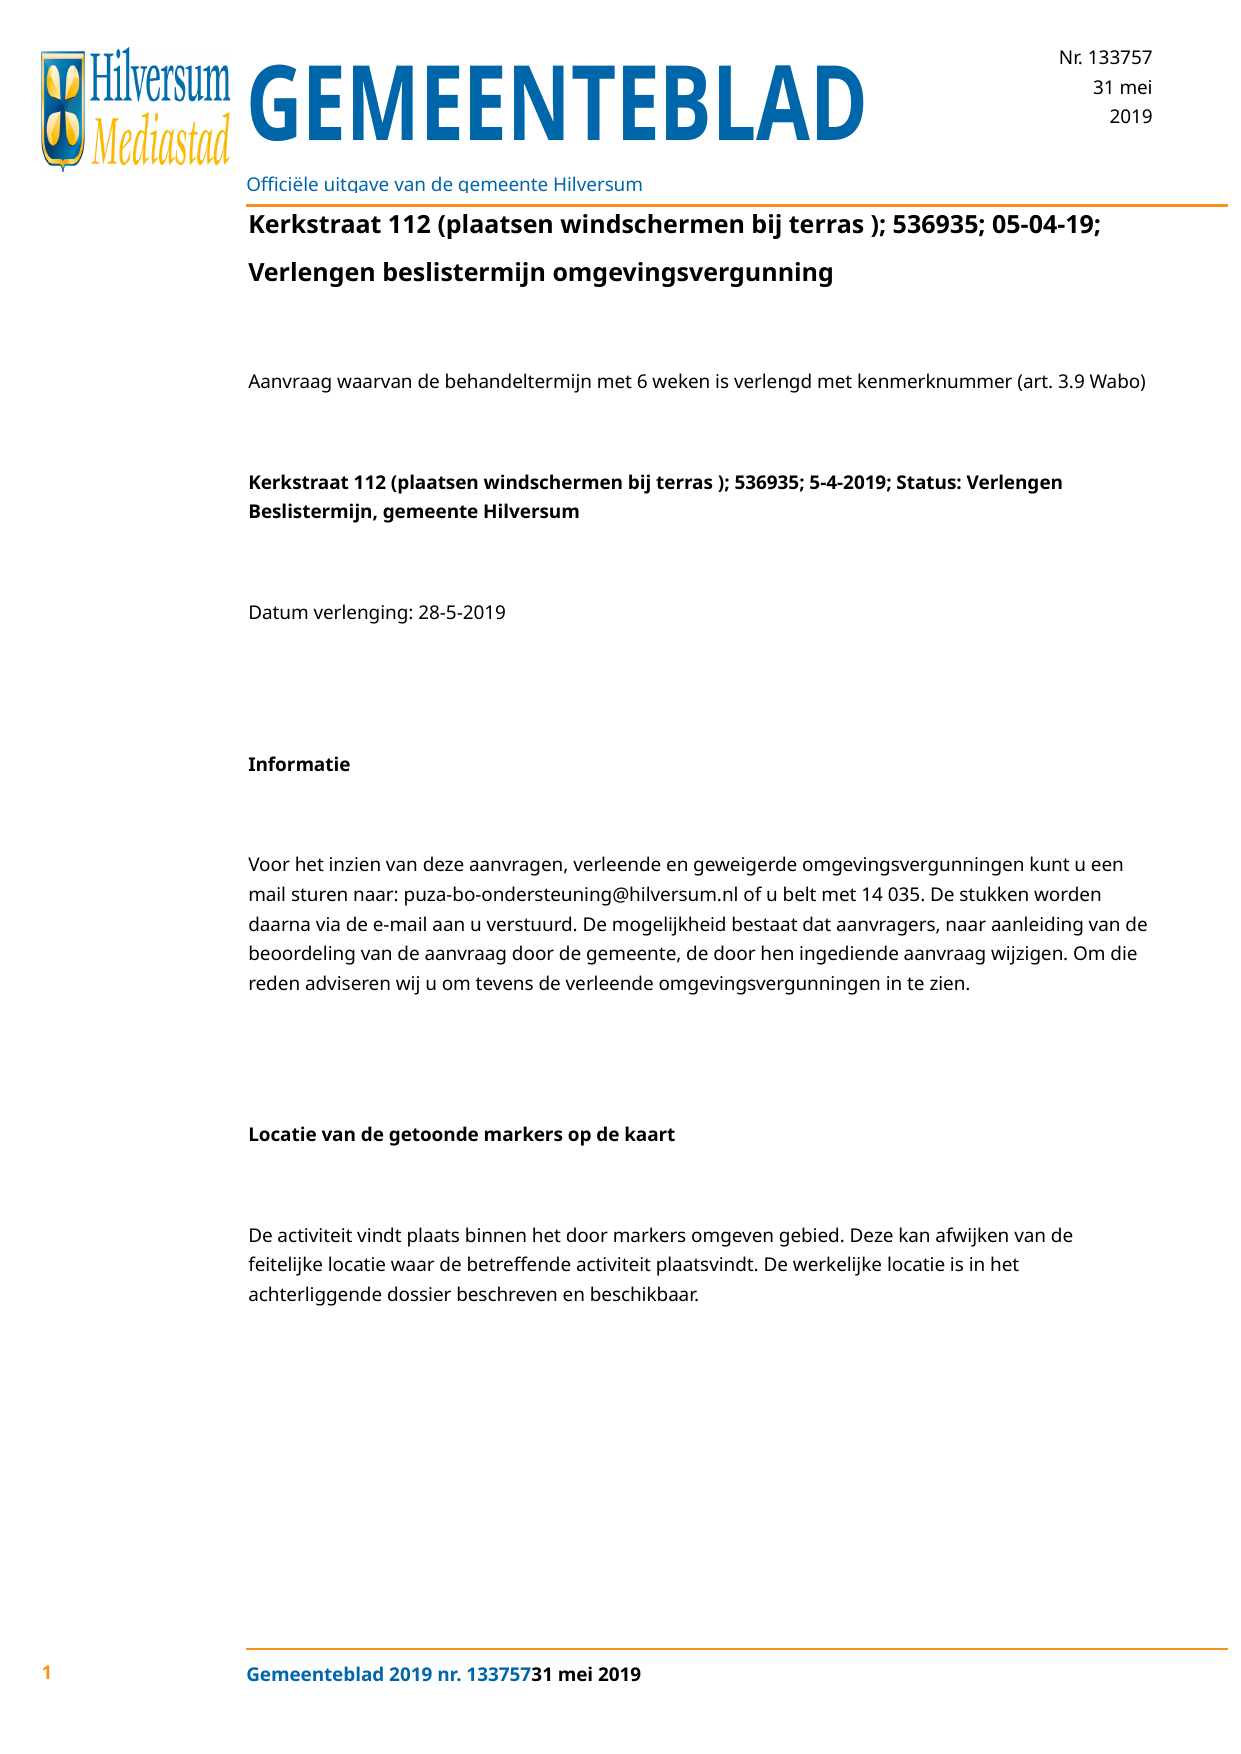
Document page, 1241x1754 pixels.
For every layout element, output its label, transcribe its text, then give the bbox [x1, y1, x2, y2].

text Voor het inzien van deze aanvragen, verleende en geweigerde omgevingsvergunningen kunt u een mail sturen naar: puza-bo-ondersteuning@hilversum.nl of u belt met 14 035. De stukken worden daarna via de e-mail aan u verstuurd. De mogelijkheid bestaat dat aanvragers, naar aanleiding van de beoordeling van de aanvraag door de gemeente, de door hen ingediende aanvraag wijzigen. Om die reden adviseren wij u om tevens de verleende omgevingsvergunningen in te zien. [248, 852, 1152, 996]
text Informatie [248, 751, 1152, 777]
text Kerkstraat 112 (plaatsen windschermen bij terras ); 536935; 05-04-19; Verlengen beslistermijn omgevingsvergunning [248, 207, 1152, 288]
text Locatie van de getoonde markers op de kaart [248, 1121, 1152, 1147]
text Aanvraag waarvan de behandeltermijn met 6 weken is verlengd met kenmerknummer (art. 3.9 Wabo) [248, 368, 1152, 394]
text Kerkstraat 112 (plaatsen windschermen bij terras ); 536935; 5-4-2019; Status: Verlengen Beslistermijn, gemeente Hilversum [248, 469, 1152, 524]
picture [41, 47, 231, 172]
text Datum verlenging: 28-5-2019 [248, 599, 1152, 625]
text De activiteit vindt plaats binnen het door markers omgeven gebied. Deze kan afwijken van de feitelijke locatie waar de betreffende activiteit plaatsvindt. De werkelijke locatie is in het achterliggende dossier beschreven en beschikbaar. [248, 1222, 1152, 1307]
